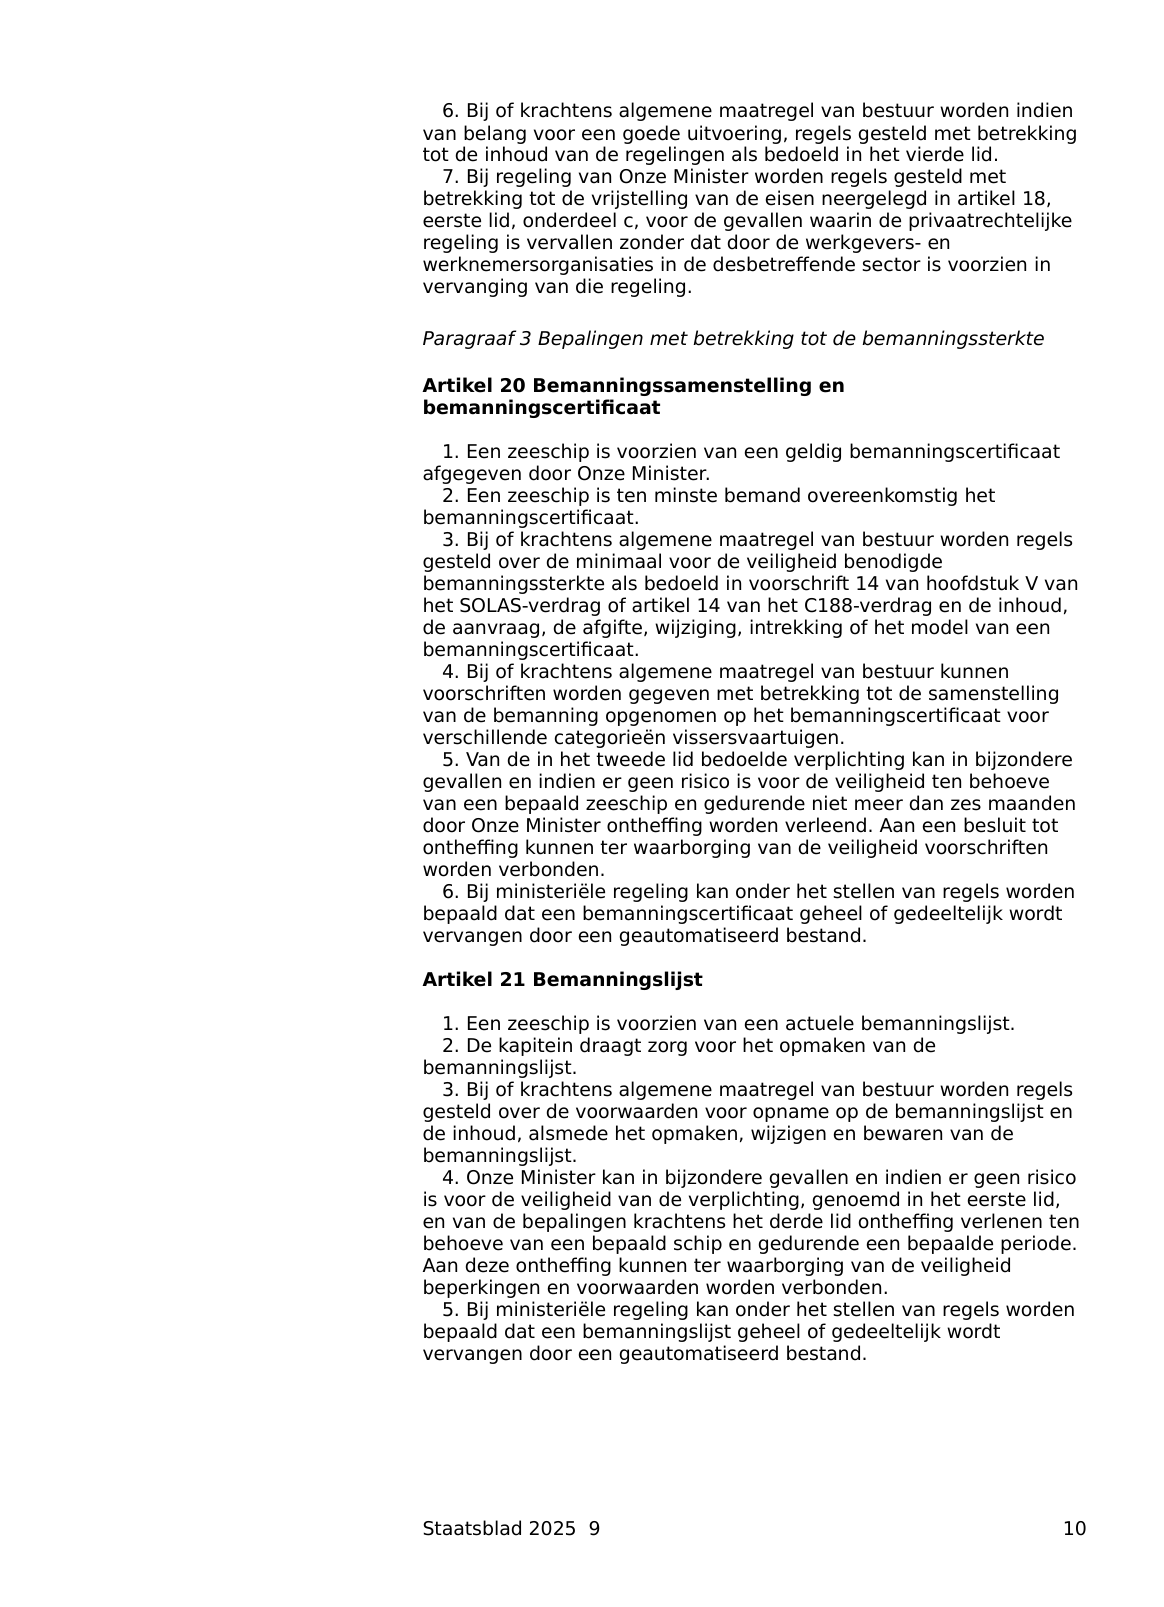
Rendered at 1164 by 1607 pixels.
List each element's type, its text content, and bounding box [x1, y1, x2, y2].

text 7. Bij regeling van Onze Minister worden regels gesteld met betrekking tot de vrijstelling van de eisen neergelegd in artikel 18, eerste lid, onderdeel c, voor de gevallen waarin de privaatrechtelijke regeling is vervallen zonder dat door de werkgevers- en werknemersorganisaties in de desbetreffende sector is voorzien in vervanging van die regeling. [422, 166, 1087, 298]
text 3. Bij of krachtens algemene maatregel van bestuur worden regels gesteld over de voorwaarden voor opname op de bemanningslijst en de inhoud, alsmede het opmaken, wijzigen en bewaren van de bemanningslijst. [422, 1079, 1087, 1167]
text 5. Bij ministeriële regeling kan onder het stellen van regels worden bepaald dat een bemanningslijst geheel of gedeeltelijk wordt vervangen door een geautomatiseerd bestand. [422, 1299, 1087, 1365]
text 3. Bij of krachtens algemene maatregel van bestuur worden regels gesteld over de minimaal voor de veiligheid benodigde bemanningssterkte als bedoeld in voorschrift 14 van hoofdstuk V van het SOLAS-verdrag of artikel 14 van het C188-verdrag en de inhoud, de aanvraag, de afgifte, wijziging, intrekking of het model van een bemanningscertificaat. [422, 529, 1087, 661]
subtitle Paragraaf 3 Bepalingen met betrekking tot de bemanningssterkte [422, 328, 1087, 350]
text 5. Van de in het tweede lid bedoelde verplichting kan in bijzondere gevallen en indien er geen risico is voor de veiligheid ten behoeve van een bepaald zeeschip en gedurende niet meer dan zes maanden door Onze Minister ontheffing worden verleend. Aan een besluit tot ontheffing kunnen ter waarborging van de veiligheid voorschriften worden verbonden. [422, 749, 1087, 881]
subtitle Artikel 21 Bemanningslijst [422, 969, 1087, 991]
text 4. Onze Minister kan in bijzondere gevallen en indien er geen risico is voor de veiligheid van de verplichting, genoemd in het eerste lid, en van de bepalingen krachtens het derde lid ontheffing verlenen ten behoeve van een bepaald schip en gedurende een bepaalde periode. Aan deze ontheffing kunnen ter waarborging van de veiligheid beperkingen en voorwaarden worden verbonden. [422, 1167, 1087, 1299]
text 6. Bij ministeriële regeling kan onder het stellen van regels worden bepaald dat een bemanningscertificaat geheel of gedeeltelijk wordt vervangen door een geautomatiseerd bestand. [422, 881, 1087, 947]
subtitle Artikel 20 Bemanningssamenstelling en bemanningscertificaat [422, 375, 1087, 419]
text 6. Bij of krachtens algemene maatregel van bestuur worden indien van belang voor een goede uitvoering, regels gesteld met betrekking tot de inhoud van de regelingen als bedoeld in het vierde lid. [422, 100, 1087, 166]
text 1. Een zeeschip is voorzien van een geldig bemanningscertificaat afgegeven door Onze Minister. [422, 441, 1087, 485]
text 2. De kapitein draagt zorg voor het opmaken van de bemanningslijst. [422, 1035, 1087, 1079]
text 1. Een zeeschip is voorzien van een actuele bemanningslijst. [422, 1013, 1087, 1035]
text 2. Een zeeschip is ten minste bemand overeenkomstig het bemanningscertificaat. [422, 485, 1087, 529]
text 4. Bij of krachtens algemene maatregel van bestuur kunnen voorschriften worden gegeven met betrekking tot de samenstelling van de bemanning opgenomen op het bemanningscertificaat voor verschillende categorieën vissersvaartuigen. [422, 661, 1087, 749]
